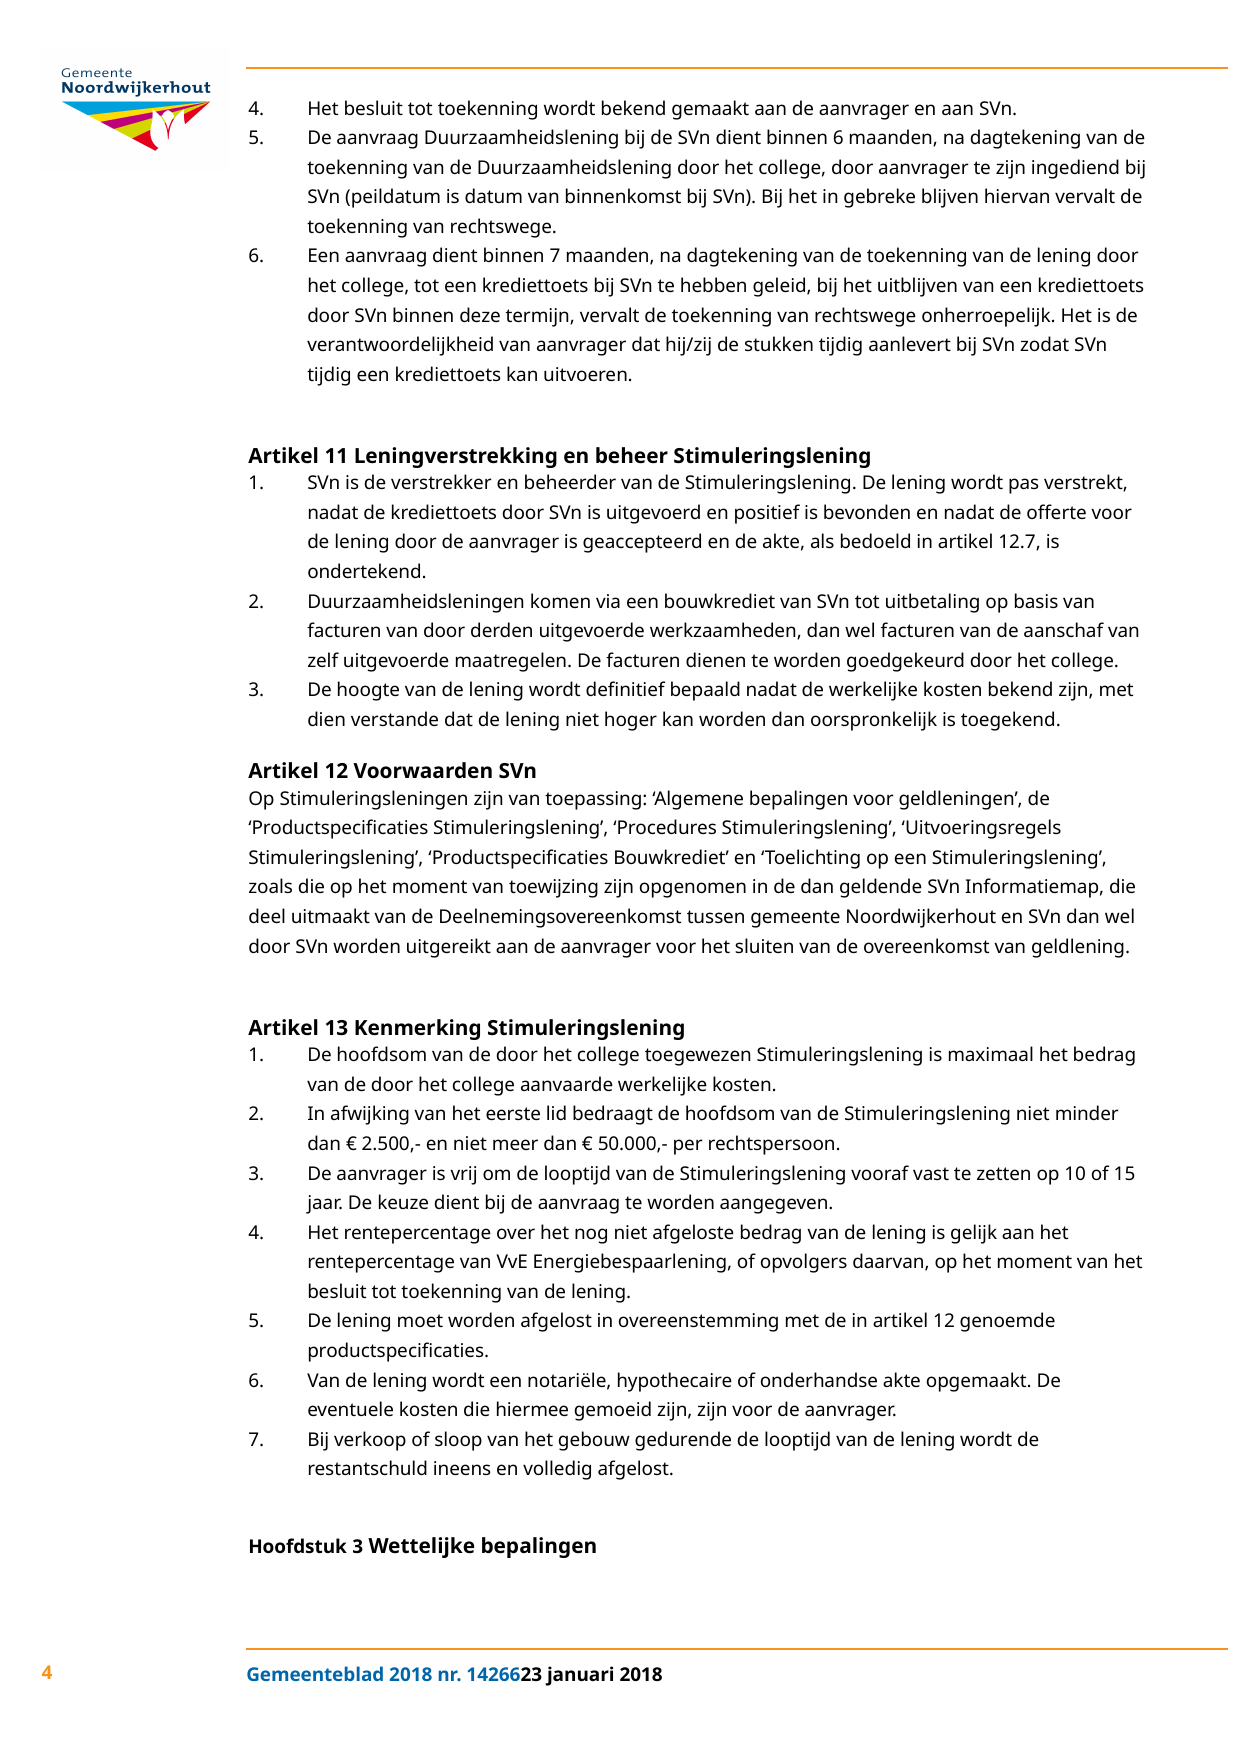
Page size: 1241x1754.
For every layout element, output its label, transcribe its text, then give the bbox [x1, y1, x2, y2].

list Het rentepercentage over het nog niet afgeloste bedrag van de lening is gelijk aan het rentepercentage van VvE Energiebespaarlening, of opvolgers daarvan, op het moment van het besluit tot toekenning van de lening. [248, 1219, 1152, 1304]
list De hoofdsom van de door het college toegewezen Stimuleringslening is maximaal het bedrag van de door het college aanvaarde werkelijke kosten. [248, 1041, 1152, 1097]
list Duurzaamheidsleningen komen via een bouwkrediet van SVn tot uitbetaling op basis van facturen van door derden uitgevoerde werkzaamheden, dan wel facturen van de aanschaf van zelf uitgevoerde maatregelen. De facturen dienen te worden goedgekeurd door het college. [248, 588, 1152, 673]
list Het besluit tot toekenning wordt bekend gemaakt aan de aanvrager en aan SVn. [248, 95, 1152, 121]
list De aanvrager is vrij om de looptijd van de Stimuleringslening vooraf vast te zetten op 10 of 15 jaar. De keuze dient bij de aanvraag te worden aangegeven. [248, 1160, 1152, 1215]
list Van de lening wordt een notariële, hypothecaire of onderhandse akte opgemaakt. De eventuele kosten die hiermee gemoeid zijn, zijn voor de aanvrager. [248, 1367, 1152, 1422]
picture [41, 47, 231, 172]
text Artikel 11 Leningverstrekking en beheer Stimuleringslening [248, 441, 1152, 469]
list De lening moet worden afgelost in overeenstemming met de in artikel 12 genoemde productspecificaties. [248, 1308, 1152, 1363]
list De aanvraag Duurzaamheidslening bij de SVn dient binnen 6 maanden, na dagtekening van de toekenning van de Duurzaamheidslening door het college, door aanvrager te zijn ingediend bij SVn (peildatum is datum van binnenkomst bij SVn). Bij het in gebreke blijven hiervan vervalt de toekenning van rechtswege. [248, 124, 1152, 239]
list SVn is de verstrekker en beheerder van de Stimuleringslening. De lening wordt pas verstrekt, nadat de krediettoets door SVn is uitgevoerd en positief is bevonden en nadat de offerte voor de lening door de aanvrager is geaccepteerd en de akte, als bedoeld in artikel 12.7, is ondertekend. [248, 469, 1152, 584]
text Hoofdstuk 3 Wettelijke bepalingen [248, 1531, 1152, 1559]
text Artikel 13 Kenmerking Stimuleringslening [248, 1013, 1152, 1041]
list In afwijking van het eerste lid bedraagt de hoofdsom van de Stimuleringslening niet minder dan € 2.500,- en niet meer dan € 50.000,- per rechtspersoon. [248, 1101, 1152, 1156]
text Op Stimuleringsleningen zijn van toepassing: ‘Algemene bepalingen voor geldleningen’, de ‘Productspecificaties Stimuleringslening’, ‘Procedures Stimuleringslening’, ‘Uitvoeringsregels Stimuleringslening’, ‘Productspecificaties Bouwkrediet’ en ‘Toelichting op een Stimuleringslening’, zoals die op het moment van toewijzing zijn opgenomen in de dan geldende SVn Informatiemap, die deel uitmaakt van de Deelnemingsovereenkomst tussen gemeente Noordwijkerhout en SVn dan wel door SVn worden uitgereikt aan de aanvrager voor het sluiten van de overeenkomst van geldlening. [248, 785, 1152, 959]
text Artikel 12 Voorwaarden SVn [248, 757, 1152, 785]
list De hoogte van de lening wordt definitief bepaald nadat de werkelijke kosten bekend zijn, met dien verstande dat de lening niet hoger kan worden dan oorspronkelijk is toegekend. [248, 677, 1152, 732]
list Bij verkoop of sloop van het gebouw gedurende de looptijd van de lening wordt de restantschuld ineens en volledig afgelost. [248, 1426, 1152, 1481]
list Een aanvraag dient binnen 7 maanden, na dagtekening van de toekenning van de lening door het college, tot een krediettoets bij SVn te hebben geleid, bij het uitblijven van een krediettoets door SVn binnen deze termijn, vervalt de toekenning van rechtswege onherroepelijk. Het is de verantwoordelijkheid van aanvrager dat hij/zij de stukken tijdig aanlevert bij SVn zodat SVn tijdig een krediettoets kan uitvoeren. [248, 243, 1152, 387]
